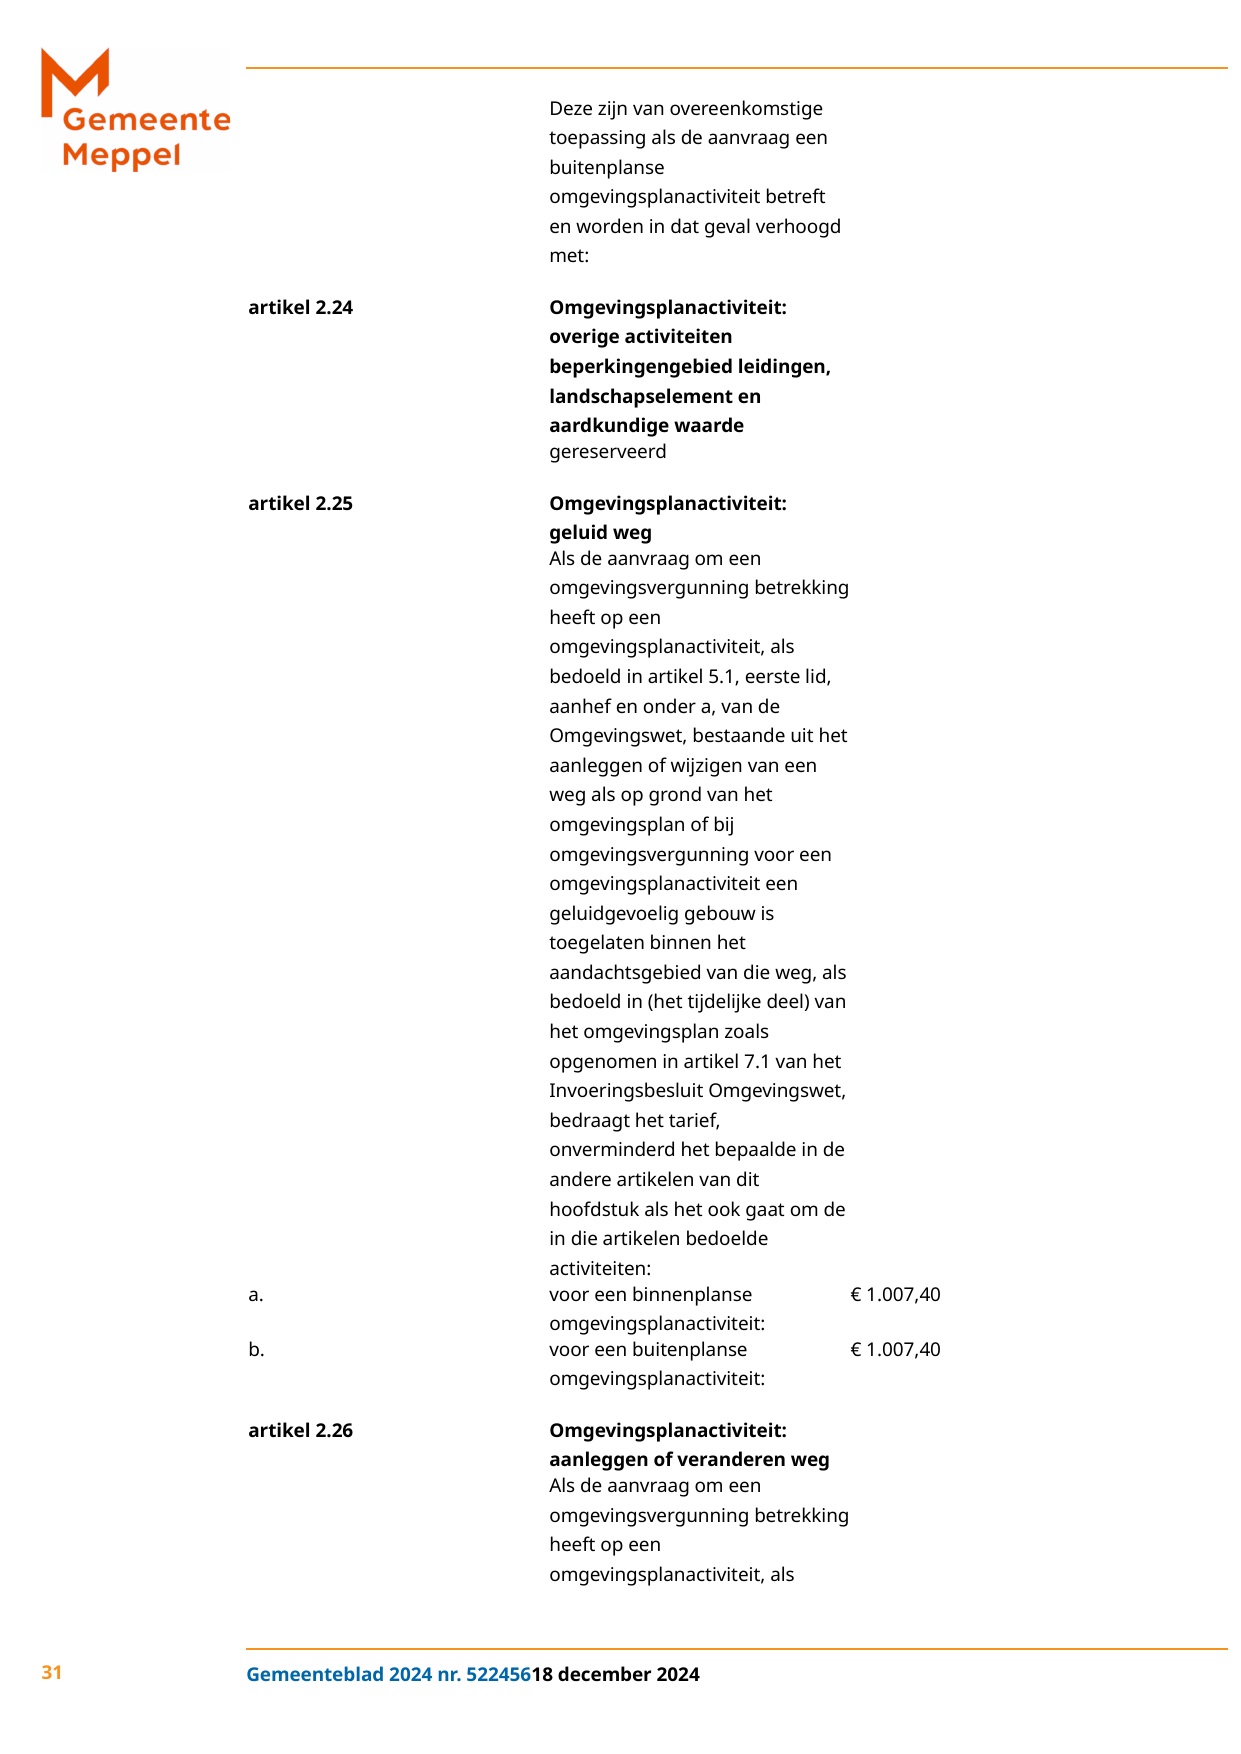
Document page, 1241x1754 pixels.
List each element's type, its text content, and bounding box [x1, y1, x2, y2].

picture [41, 47, 231, 172]
table_cell a. [248, 1281, 549, 1336]
table_cell [850, 1473, 1152, 1587]
table_cell [248, 269, 549, 294]
table_cell [850, 1417, 1152, 1472]
table_cell [850, 269, 1152, 294]
table_cell € 1.007,40 [850, 1281, 1152, 1336]
table_cell [850, 1391, 1152, 1417]
table_cell artikel 2.26 [248, 1417, 549, 1472]
table_cell voor een buitenplanse omgevingsplanactiviteit: [549, 1336, 850, 1391]
table_cell [248, 545, 549, 1281]
table_cell voor een binnenplanse omgevingsplanactiviteit: [549, 1281, 850, 1336]
table_cell [850, 545, 1152, 1281]
table_cell [850, 490, 1152, 545]
table_cell [850, 294, 1152, 438]
table_cell € 1.007,40 [850, 1336, 1152, 1391]
table_cell Als de aanvraag om een omgevingsvergunning betrekking heeft op een omgevingsplanactiviteit, als bedoeld in artikel 5.1, eerste lid, aanhef en onder a, van de Omgevingswet, bestaande uit het aanleggen of wijzigen van een weg als op grond van het omgevingsplan of bij omgevingsvergunning voor een omgevingsplanactiviteit een geluidgevoelig gebouw is toegelaten binnen het aandachtsgebied van die weg, als bedoeld in (het tijdelijke deel) van het omgevingsplan zoals opgenomen in artikel 7.1 van het Invoeringsbesluit Omgevingswet, bedraagt het tarief, onverminderd het bepaalde in de andere artikelen van dit hoofdstuk als het ook gaat om de in die artikelen bedoelde activiteiten: [549, 545, 850, 1281]
table_cell Omgevingsplanactiviteit: overige activiteiten beperkingengebied leidingen, landschapselement en aardkundige waarde [549, 294, 850, 438]
table_cell Deze zijn van overeenkomstige toepassing als de aanvraag een buitenplanse omgevingsplanactiviteit betreft en worden in dat geval verhoogd met: [549, 95, 850, 268]
table_cell [850, 438, 1152, 464]
table_cell gereserveerd [549, 438, 850, 464]
table_cell Als de aanvraag om een omgevingsvergunning betrekking heeft op een omgevingsplanactiviteit, als [549, 1473, 850, 1587]
table_cell [248, 1473, 549, 1587]
table_cell artikel 2.25 [248, 490, 549, 545]
table_cell b. [248, 1336, 549, 1391]
table_cell [248, 464, 549, 490]
table_cell [850, 464, 1152, 490]
table_cell Omgevingsplanactiviteit: geluid weg [549, 490, 850, 545]
table_cell [248, 1391, 549, 1417]
table_cell [549, 269, 850, 294]
table_cell Omgevingsplanactiviteit: aanleggen of veranderen weg [549, 1417, 850, 1472]
table_cell [850, 95, 1152, 268]
table_cell [549, 464, 850, 490]
table_cell [248, 438, 549, 464]
table_cell [549, 1391, 850, 1417]
table_cell [248, 95, 549, 268]
table_cell artikel 2.24 [248, 294, 549, 438]
